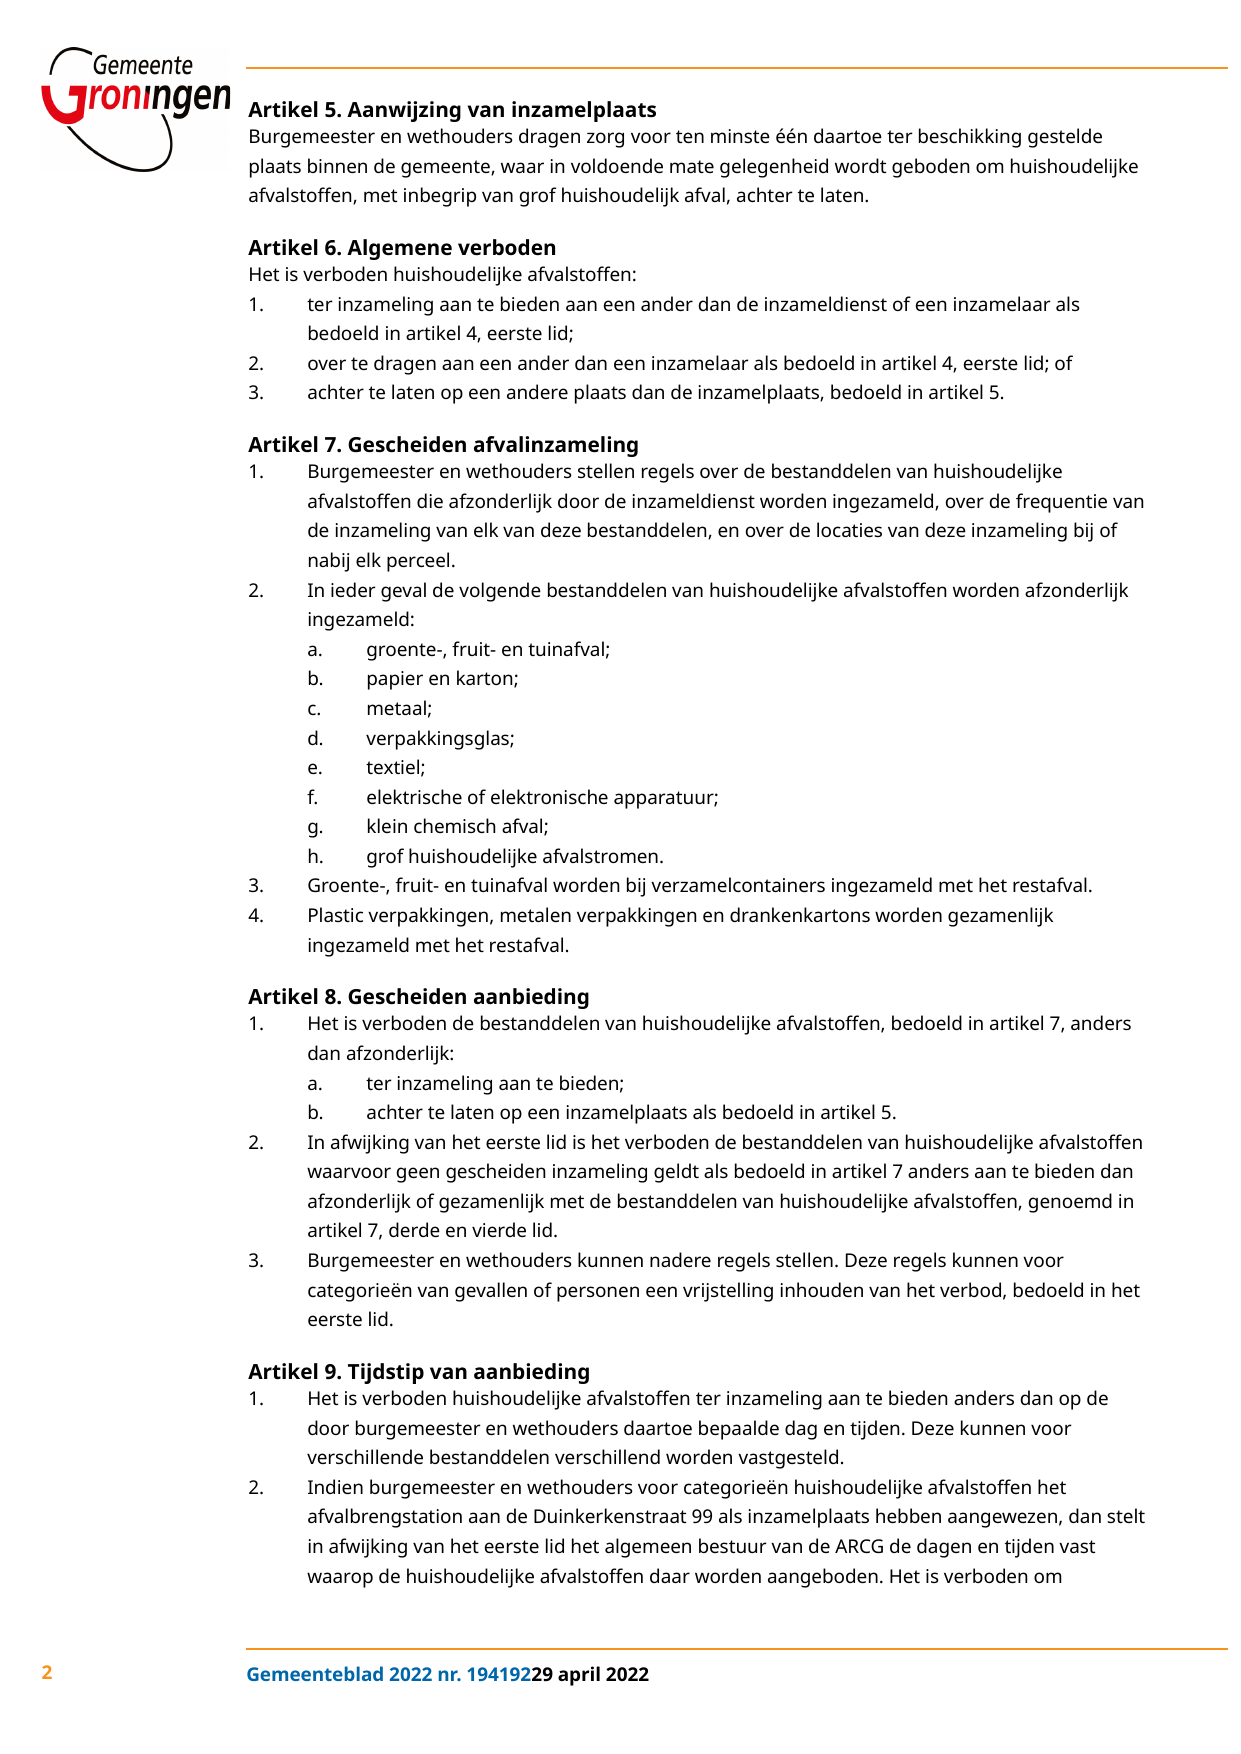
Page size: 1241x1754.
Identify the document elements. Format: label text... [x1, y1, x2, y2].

text Het is verboden huishoudelijke afvalstoffen: [248, 261, 1152, 287]
list Indien burgemeester en wethouders voor categorieën huishoudelijke afvalstoffen het afvalbrengstation aan de Duinkerkenstraat 99 als inzamelplaats hebben aangewezen, dan stelt in afwijking van het eerste lid het algemeen bestuur van de ARCG de dagen en tijden vast waarop de huishoudelijke afvalstoffen daar worden aangeboden. Het is verboden om [248, 1474, 1152, 1588]
list achter te laten op een andere plaats dan de inzamelplaats, bedoeld in artikel 5. [248, 379, 1152, 405]
list verpakkingsglas; [307, 725, 1152, 750]
list textiel; [307, 754, 1152, 780]
list In afwijking van het eerste lid is het verboden de bestanddelen van huishoudelijke afvalstoffen waarvoor geen gescheiden inzameling geldt als bedoeld in artikel 7 anders aan te bieden dan afzonderlijk of gezamenlijk met de bestanddelen van huishoudelijke afvalstoffen, genoemd in artikel 7, derde en vierde lid. [248, 1129, 1152, 1243]
text Artikel 6. Algemene verboden [248, 233, 1152, 261]
list papier en karton; [307, 666, 1152, 691]
list Het is verboden de bestanddelen van huishoudelijke afvalstoffen, bedoeld in artikel 7, anders dan afzonderlijk: [248, 1011, 1152, 1066]
list Burgemeester en wethouders stellen regels over de bestanddelen van huishoudelijke afvalstoffen die afzonderlijk door de inzameldienst worden ingezameld, over de frequentie van de inzameling van elk van deze bestanddelen, en over de locaties van deze inzameling bij of nabij elk perceel. [248, 458, 1152, 573]
list achter te laten op een inzamelplaats als bedoeld in artikel 5. [307, 1099, 1152, 1125]
list metaal; [307, 695, 1152, 721]
list In ieder geval de volgende bestanddelen van huishoudelijke afvalstoffen worden afzonderlijk ingezameld: [248, 577, 1152, 632]
text Burgemeester en wethouders dragen zorg voor ten minste één daartoe ter beschikking gestelde plaats binnen de gemeente, waar in voldoende mate gelegenheid wordt geboden om huishoudelijke afvalstoffen, met inbegrip van grof huishoudelijk afval, achter te laten. [248, 123, 1152, 208]
list Plastic verpakkingen, metalen verpakkingen en drankenkartons worden gezamenlijk ingezameld met het restafval. [248, 902, 1152, 957]
list ter inzameling aan te bieden; [307, 1070, 1152, 1096]
text Artikel 5. Aanwijzing van inzamelplaats [248, 95, 1152, 123]
list Groente-, fruit- en tuinafval worden bij verzamelcontainers ingezameld met het restafval. [248, 873, 1152, 898]
list groente-, fruit- en tuinafval; [307, 636, 1152, 662]
text Artikel 9. Tijdstip van aanbieding [248, 1357, 1152, 1385]
list grof huishoudelijke afvalstromen. [307, 843, 1152, 869]
list ter inzameling aan te bieden aan een ander dan de inzameldienst of een inzamelaar als bedoeld in artikel 4, eerste lid; [248, 291, 1152, 346]
list Het is verboden huishoudelijke afvalstoffen ter inzameling aan te bieden anders dan op de door burgemeester en wethouders daartoe bepaalde dag en tijden. Deze kunnen voor verschillende bestanddelen verschillend worden vastgesteld. [248, 1385, 1152, 1470]
list klein chemisch afval; [307, 813, 1152, 839]
picture [41, 47, 231, 172]
text Artikel 7. Gescheiden afvalinzameling [248, 430, 1152, 458]
list over te dragen aan een ander dan een inzamelaar als bedoeld in artikel 4, eerste lid; of [248, 350, 1152, 376]
list Burgemeester en wethouders kunnen nadere regels stellen. Deze regels kunnen voor categorieën van gevallen of personen een vrijstelling inhouden van het verbod, bedoeld in het eerste lid. [248, 1247, 1152, 1332]
list elektrische of elektronische apparatuur; [307, 784, 1152, 809]
text Artikel 8. Gescheiden aanbieding [248, 982, 1152, 1011]
